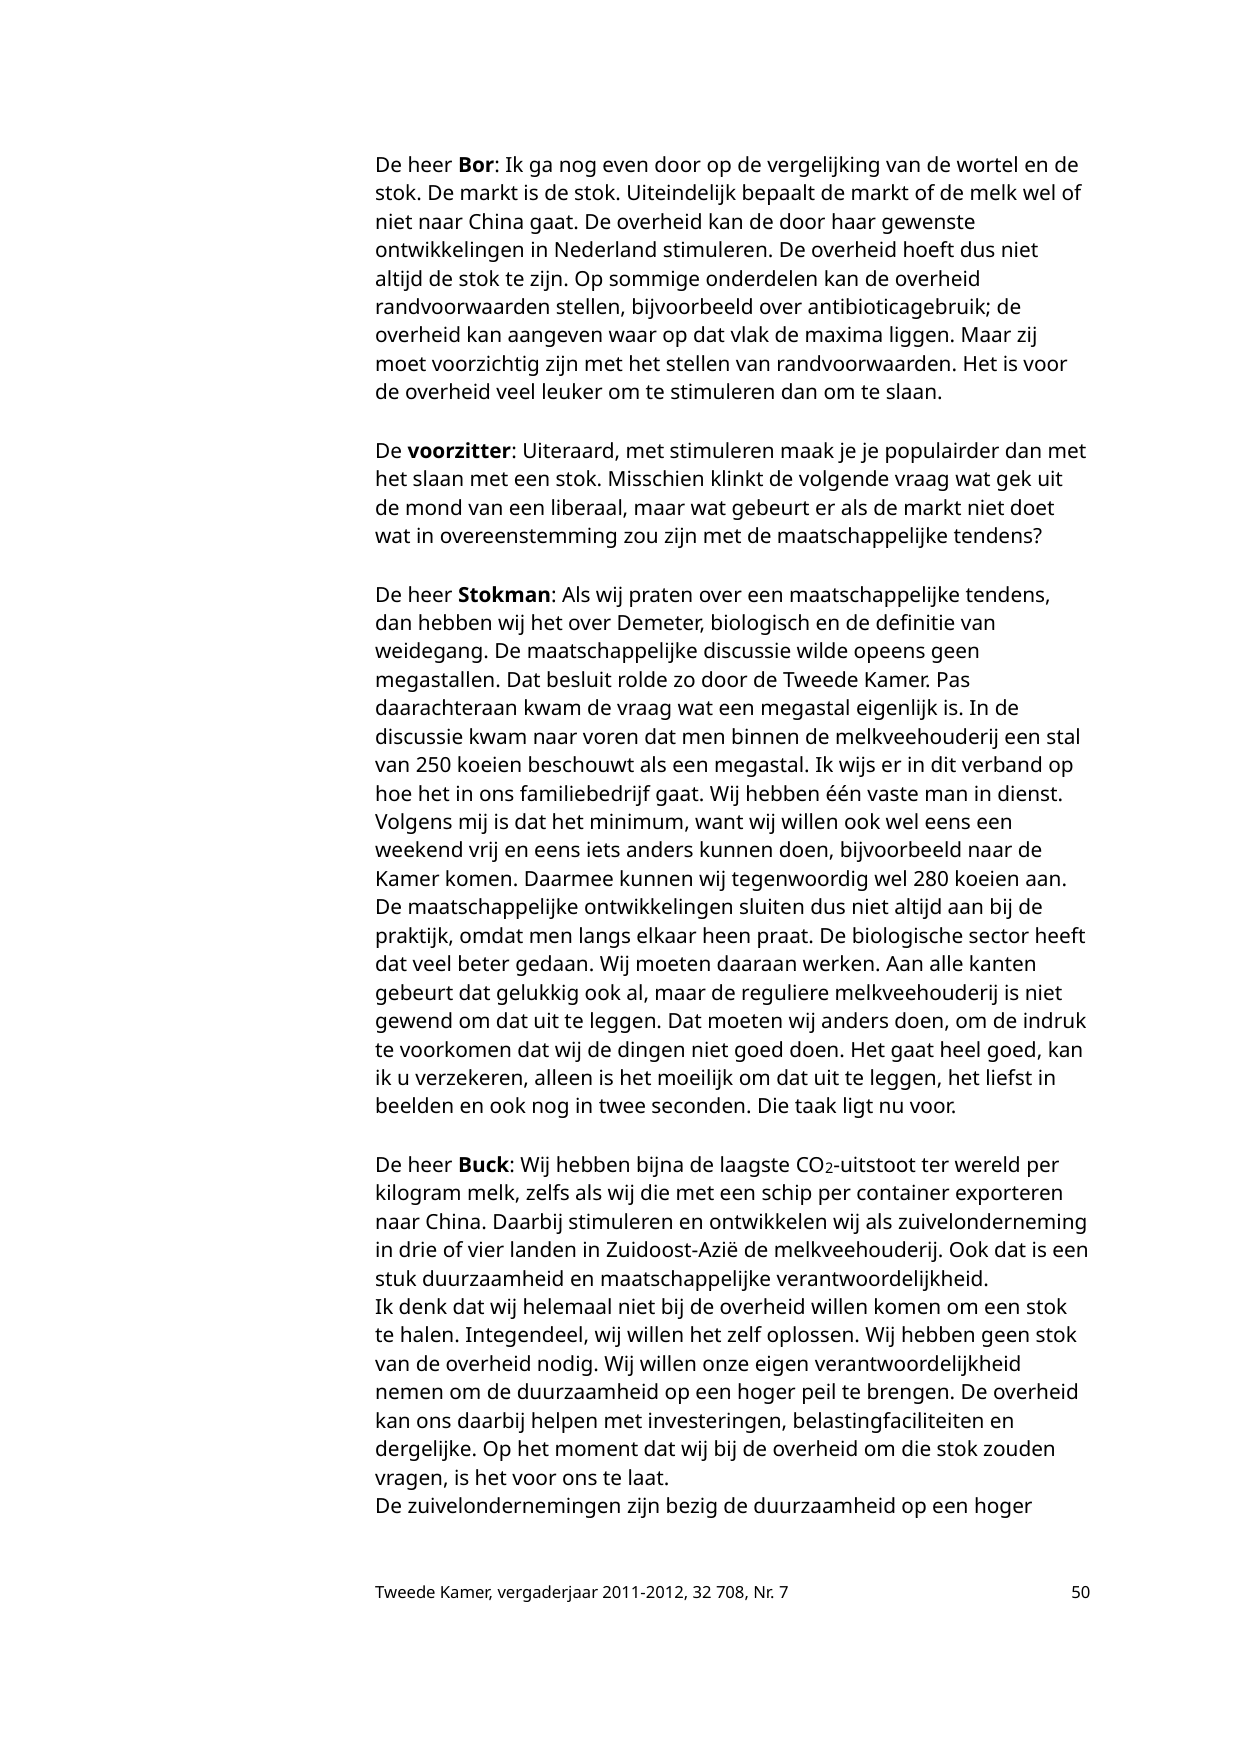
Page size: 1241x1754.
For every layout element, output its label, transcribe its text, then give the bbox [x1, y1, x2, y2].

text De heer Bor: Ik ga nog even door op de vergelijking van de wortel en de stok. De markt is de stok. Uiteindelijk bepaalt de markt of de melk wel of niet naar China gaat. De overheid kan de door haar gewenste ontwikkelingen in Nederland stimuleren. De overheid hoeft dus niet altijd de stok te zijn. Op sommige onderdelen kan de overheid randvoorwaarden stellen, bijvoorbeeld over antibioticagebruik; de overheid kan aangeven waar op dat vlak de maxima liggen. Maar zij moet voorzichtig zijn met het stellen van randvoorwaarden. Het is voor de overheid veel leuker om te stimuleren dan om te slaan. [375, 150, 1090, 406]
text De heer Buck: Wij hebben bijna de laagste CO2-uitstoot ter wereld per kilogram melk, zelfs als wij die met een schip per container exporteren naar China. Daarbij stimuleren en ontwikkelen wij als zuivelonderneming in drie of vier landen in Zuidoost-Azië de melkveehouderij. Ook dat is een stuk duurzaamheid en maatschappelijke verantwoordelijkheid. [375, 1150, 1090, 1292]
text De zuivelondernemingen zijn bezig de duurzaamheid op een hoger [375, 1491, 1090, 1520]
text De heer Stokman: Als wij praten over een maatschappelijke tendens, dan hebben wij het over Demeter, biologisch en de definitie van weidegang. De maatschappelijke discussie wilde opeens geen megastallen. Dat besluit rolde zo door de Tweede Kamer. Pas daarachteraan kwam de vraag wat een megastal eigenlijk is. In de discussie kwam naar voren dat men binnen de melkveehouderij een stal van 250 koeien beschouwt als een megastal. Ik wijs er in dit verband op hoe het in ons familiebedrijf gaat. Wij hebben één vaste man in dienst. Volgens mij is dat het minimum, want wij willen ook wel eens een weekend vrij en eens iets anders kunnen doen, bijvoorbeeld naar de Kamer komen. Daarmee kunnen wij tegenwoordig wel 280 koeien aan. De maatschappelijke ontwikkelingen sluiten dus niet altijd aan bij de praktijk, omdat men langs elkaar heen praat. De biologische sector heeft dat veel beter gedaan. Wij moeten daaraan werken. Aan alle kanten gebeurt dat gelukkig ook al, maar de reguliere melkveehouderij is niet gewend om dat uit te leggen. Dat moeten wij anders doen, om de indruk te voorkomen dat wij de dingen niet goed doen. Het gaat heel goed, kan ik u verzekeren, alleen is het moeilijk om dat uit te leggen, het liefst in beelden en ook nog in twee seconden. Die taak ligt nu voor. [375, 580, 1090, 1120]
text De voorzitter: Uiteraard, met stimuleren maak je je populairder dan met het slaan met een stok. Misschien klinkt de volgende vraag wat gek uit de mond van een liberaal, maar wat gebeurt er als de markt niet doet wat in overeenstemming zou zijn met de maatschappelijke tendens? [375, 436, 1090, 550]
text Ik denk dat wij helemaal niet bij de overheid willen komen om een stok te halen. Integendeel, wij willen het zelf oplossen. Wij hebben geen stok van de overheid nodig. Wij willen onze eigen verantwoordelijkheid nemen om de duurzaamheid op een hoger peil te brengen. De overheid kan ons daarbij helpen met investeringen, belastingfaciliteiten en dergelijke. Op het moment dat wij bij de overheid om die stok zouden vragen, is het voor ons te laat. [375, 1292, 1090, 1491]
